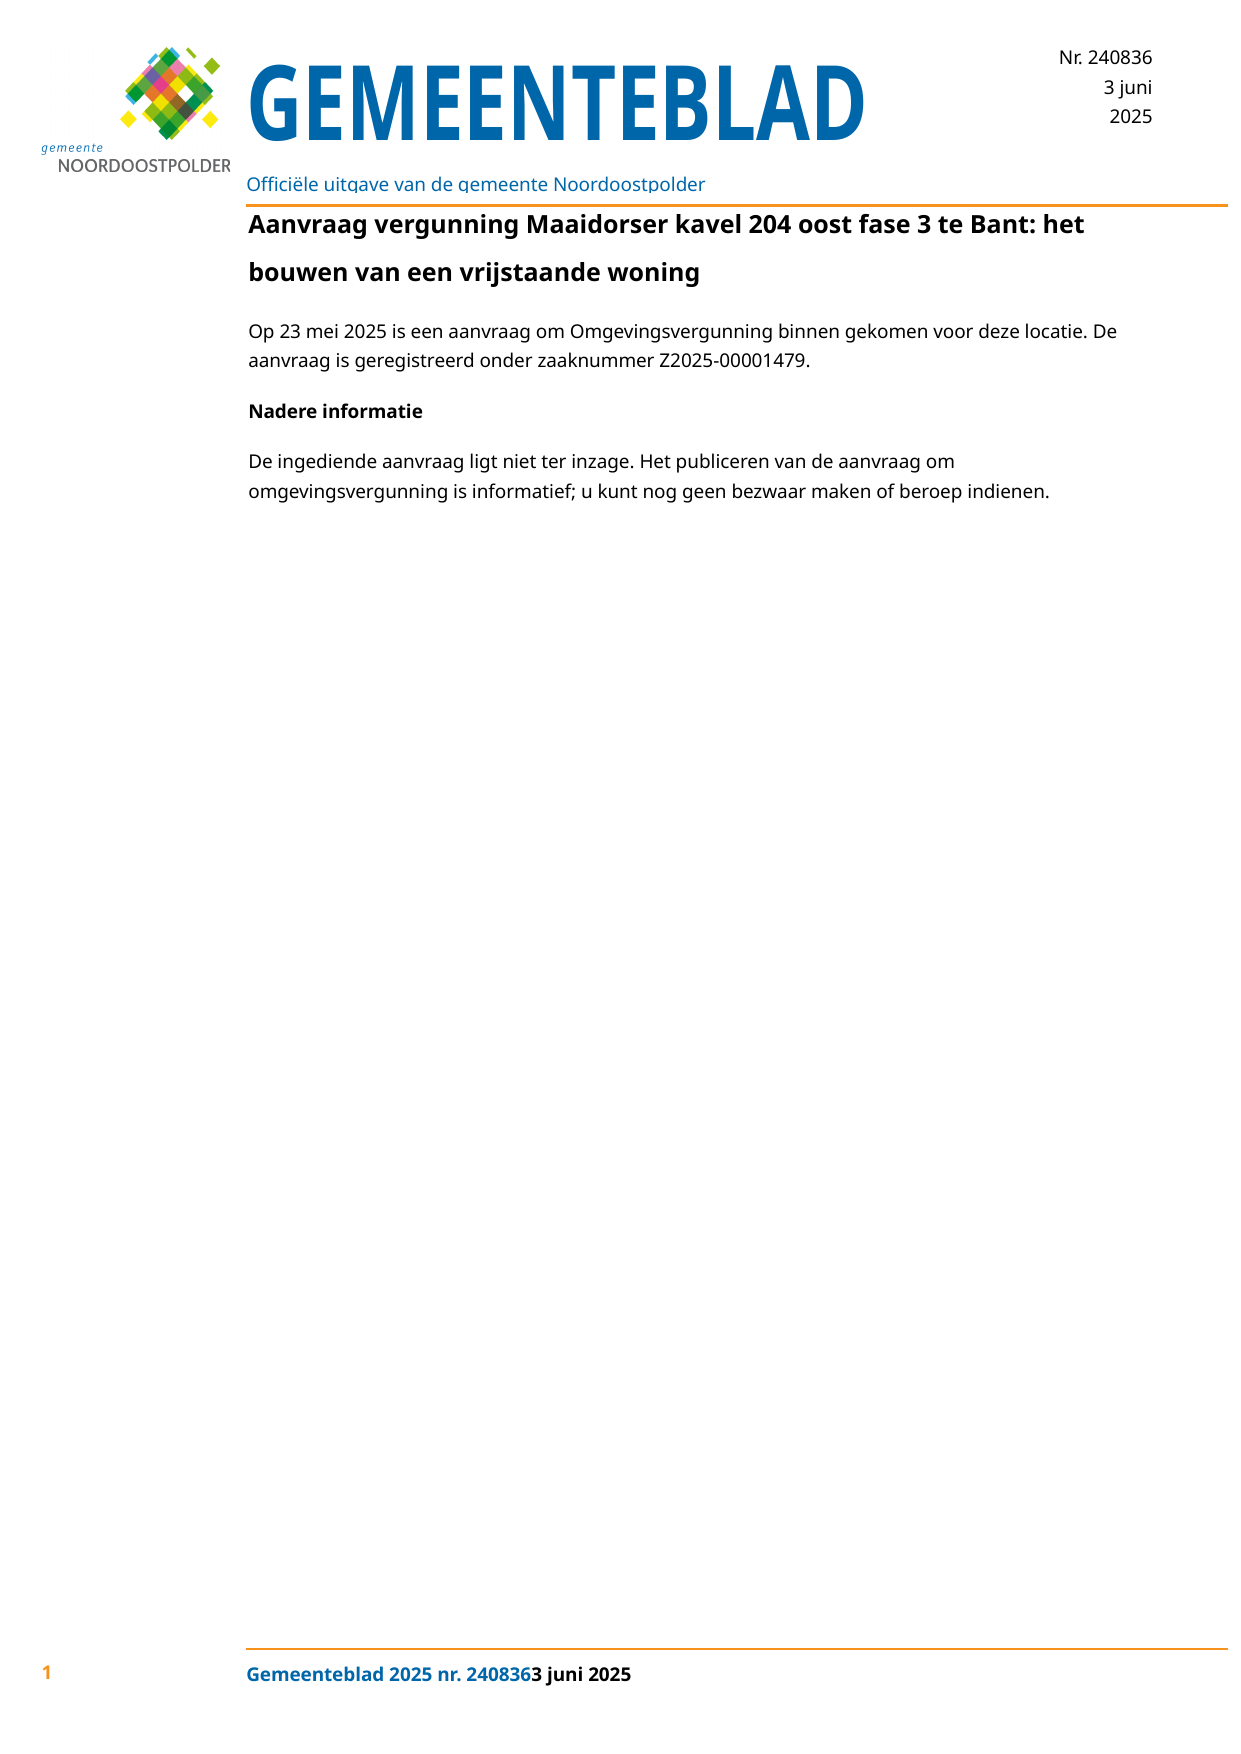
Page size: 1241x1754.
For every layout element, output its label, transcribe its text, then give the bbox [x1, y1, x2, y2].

text Nadere informatie [248, 398, 1152, 424]
text De ingediende aanvraag ligt niet ter inzage. Het publiceren van de aanvraag om omgevingsvergunning is informatief; u kunt nog geen bezwaar maken of beroep indienen. [248, 448, 1152, 504]
picture [41, 47, 231, 172]
text Op 23 mei 2025 is een aanvraag om Omgevingsvergunning binnen gekomen voor deze locatie. De aanvraag is geregistreerd onder zaaknummer Z2025-00001479. [248, 318, 1152, 373]
text Aanvraag vergunning Maaidorser kavel 204 oost fase 3 te Bant: het bouwen van een vrijstaande woning [248, 207, 1152, 288]
